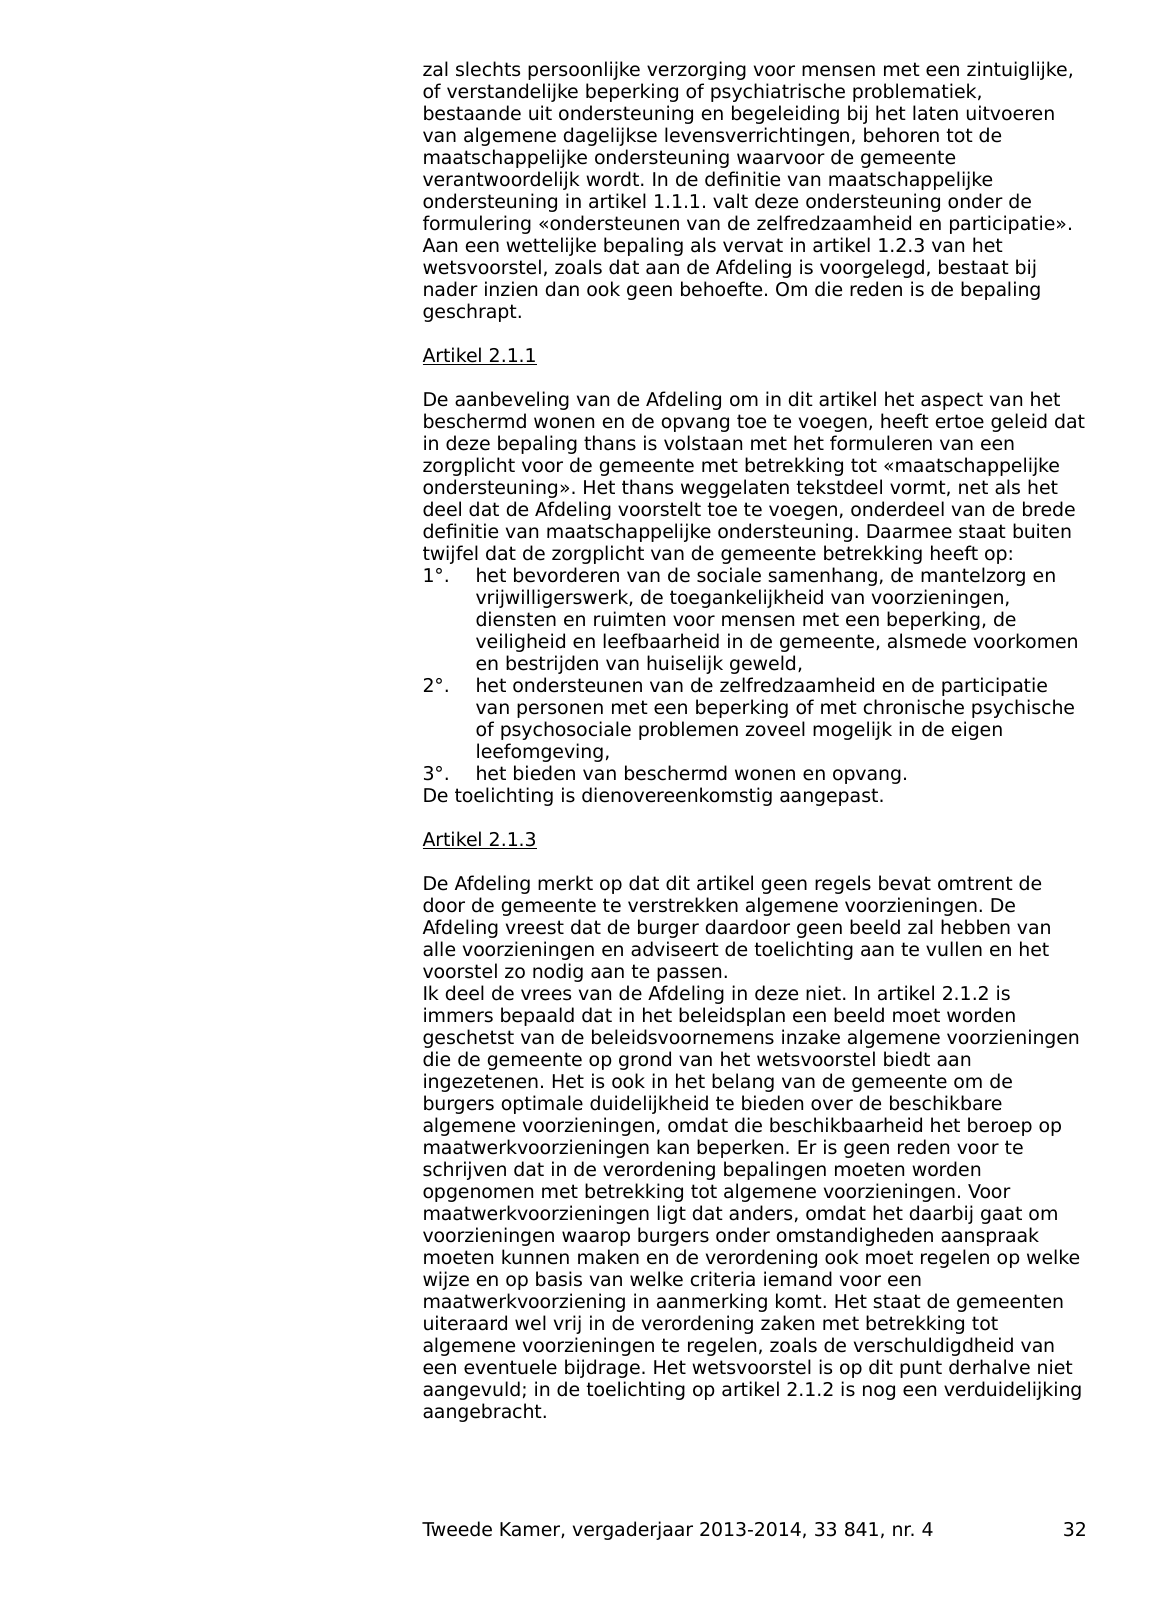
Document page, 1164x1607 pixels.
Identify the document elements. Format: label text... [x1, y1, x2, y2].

text 2°. het ondersteunen van de zelfredzaamheid en de participatie van personen met een beperking of met chronische psychische of psychosociale problemen zoveel mogelijk in de eigen leefomgeving, [422, 675, 1087, 763]
subtitle Artikel 2.1.3 [422, 829, 1087, 851]
text De toelichting is dienovereenkomstig aangepast. [422, 785, 1087, 807]
text 3°. het bieden van beschermd wonen en opvang. [422, 763, 1087, 785]
text 1°. het bevorderen van de sociale samenhang, de mantelzorg en vrijwilligerswerk, de toegankelijkheid van voorzieningen, diensten en ruimten voor mensen met een beperking, de veiligheid en leefbaarheid in de gemeente, alsmede voorkomen en bestrijden van huiselijk geweld, [422, 565, 1087, 675]
text Ik deel de vrees van de Afdeling in deze niet. In artikel 2.1.2 is immers bepaald dat in het beleidsplan een beeld moet worden geschetst van de beleidsvoornemens inzake algemene voorzieningen die de gemeente op grond van het wetsvoorstel biedt aan ingezetenen. Het is ook in het belang van de gemeente om de burgers optimale duidelijkheid te bieden over de beschikbare algemene voorzieningen, omdat die beschikbaarheid het beroep op maatwerkvoorzieningen kan beperken. Er is geen reden voor te schrijven dat in de verordening bepalingen moeten worden opgenomen met betrekking tot algemene voorzieningen. Voor maatwerkvoorzieningen ligt dat anders, omdat het daarbij gaat om voorzieningen waarop burgers onder omstandigheden aanspraak moeten kunnen maken en de verordening ook moet regelen op welke wijze en op basis van welke criteria iemand voor een maatwerkvoorziening in aanmerking komt. Het staat de gemeenten uiteraard wel vrij in de verordening zaken met betrekking tot algemene voorzieningen te regelen, zoals de verschuldigdheid van een eventuele bijdrage. Het wetsvoorstel is op dit punt derhalve niet aangevuld; in de toelichting op artikel 2.1.2 is nog een verduidelijking aangebracht. [422, 983, 1087, 1423]
text zal slechts persoonlijke verzorging voor mensen met een zintuiglijke, of verstandelijke beperking of psychiatrische problematiek, bestaande uit ondersteuning en begeleiding bij het laten uitvoeren van algemene dagelijkse levensverrichtingen, behoren tot de maatschappelijke ondersteuning waarvoor de gemeente verantwoordelijk wordt. In de definitie van maatschappelijke ondersteuning in artikel 1.1.1. valt deze ondersteuning onder de formulering «ondersteunen van de zelfredzaamheid en participatie». Aan een wettelijke bepaling als vervat in artikel 1.2.3 van het wetsvoorstel, zoals dat aan de Afdeling is voorgelegd, bestaat bij nader inzien dan ook geen behoefte. Om die reden is de bepaling geschrapt. [422, 59, 1087, 323]
subtitle Artikel 2.1.1 [422, 345, 1087, 367]
text De aanbeveling van de Afdeling om in dit artikel het aspect van het beschermd wonen en de opvang toe te voegen, heeft ertoe geleid dat in deze bepaling thans is volstaan met het formuleren van een zorgplicht voor de gemeente met betrekking tot «maatschappelijke ondersteuning». Het thans weggelaten tekstdeel vormt, net als het deel dat de Afdeling voorstelt toe te voegen, onderdeel van de brede definitie van maatschappelijke ondersteuning. Daarmee staat buiten twijfel dat de zorgplicht van de gemeente betrekking heeft op: [422, 389, 1087, 565]
text De Afdeling merkt op dat dit artikel geen regels bevat omtrent de door de gemeente te verstrekken algemene voorzieningen. De Afdeling vreest dat de burger daardoor geen beeld zal hebben van alle voorzieningen en adviseert de toelichting aan te vullen en het voorstel zo nodig aan te passen. [422, 873, 1087, 983]
